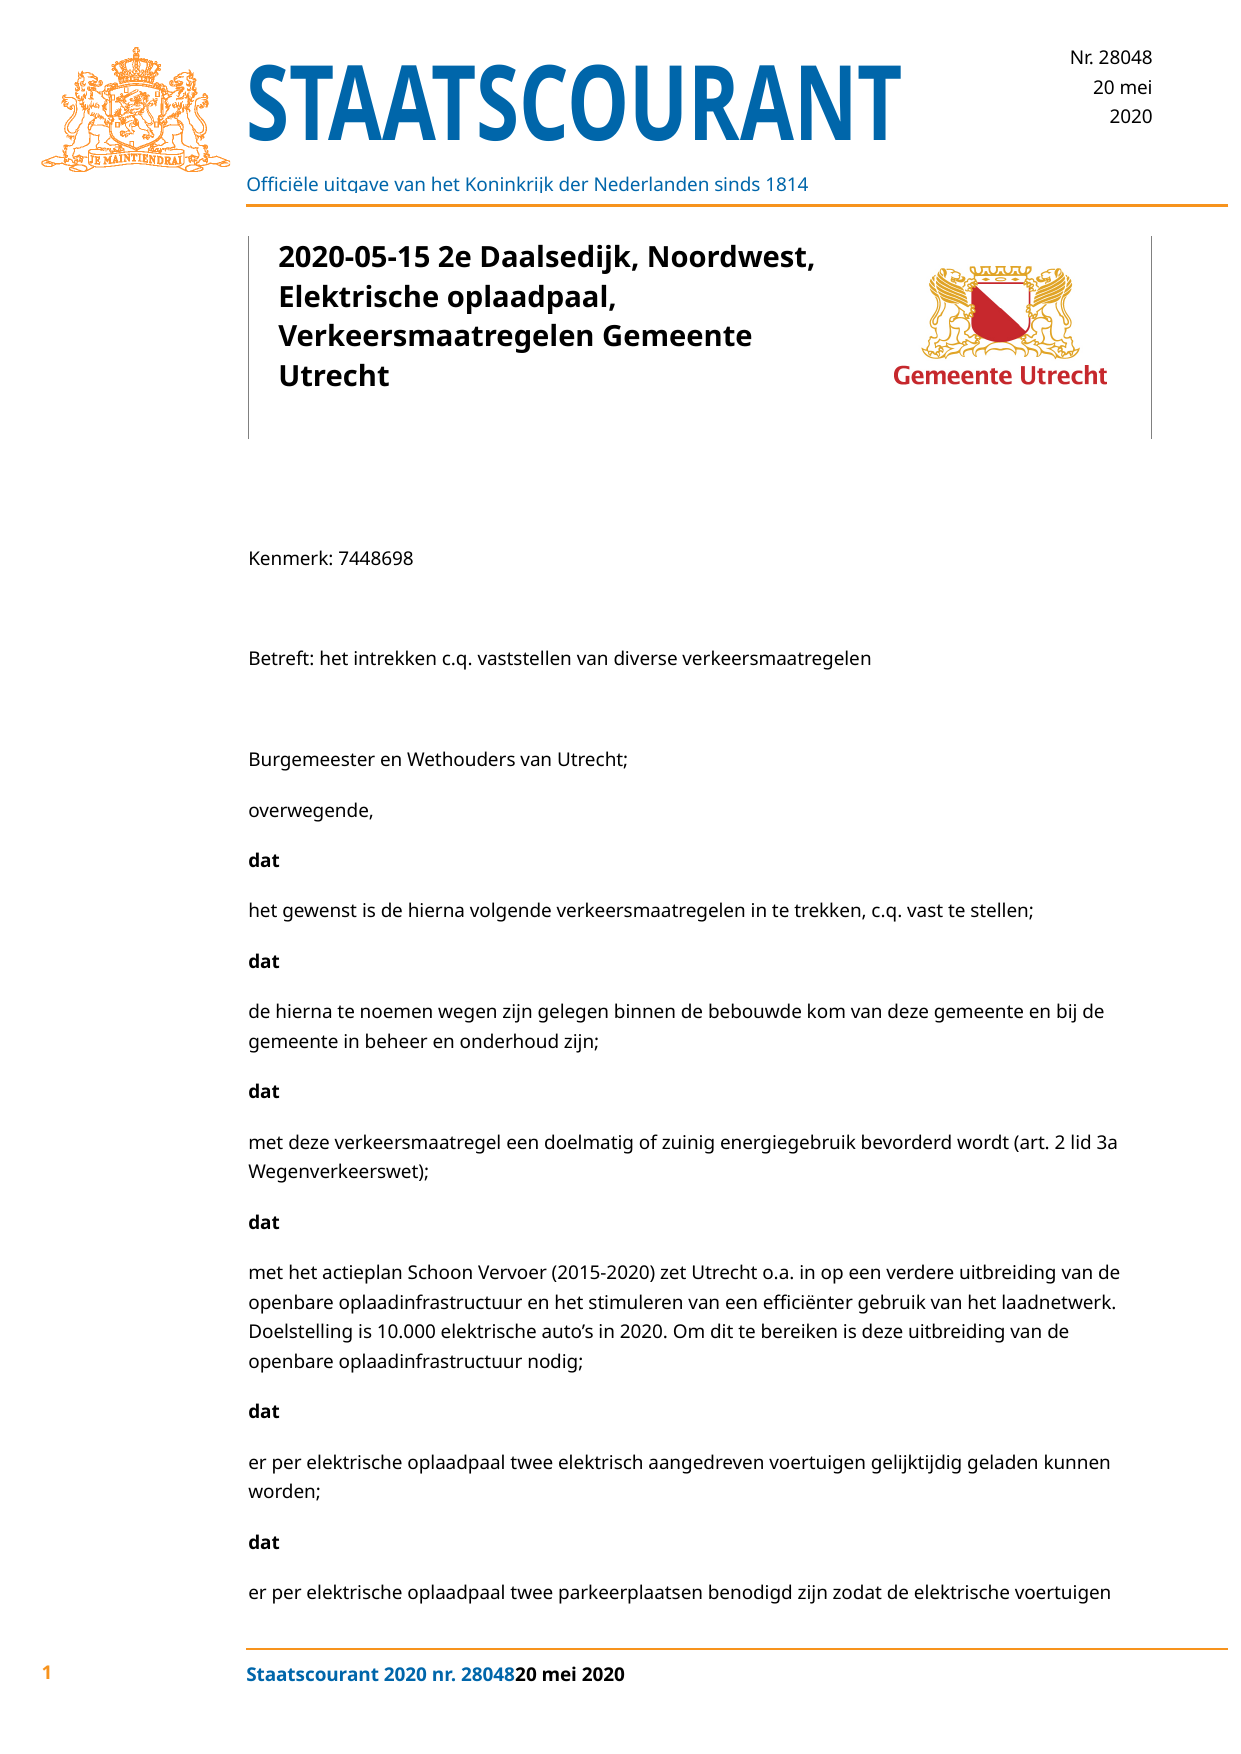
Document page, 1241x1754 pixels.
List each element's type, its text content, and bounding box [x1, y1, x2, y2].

table_header [1119, 236, 1151, 413]
picture [882, 236, 1119, 414]
text met deze verkeersmaatregel een doelmatig of zuinig energiegebruik bevorderd wordt (art. 2 lid 3a Wegenverkeerswet); [248, 1129, 1152, 1184]
text de hierna te noemen wegen zijn gelegen binnen de bebouwde kom van deze gemeente en bij de gemeente in beheer en onderhoud zijn; [248, 998, 1152, 1054]
text Kenmerk: 7448698 [248, 545, 1152, 571]
table_header [850, 414, 1151, 439]
text dat [248, 1209, 1152, 1235]
picture [41, 47, 231, 172]
text er per elektrische oplaadpaal twee elektrisch aangedreven voertuigen gelijktijdig geladen kunnen worden; [248, 1449, 1152, 1504]
table_header 2020-05-15 2e Daalsedijk, Noordwest, Elektrische oplaadpaal, Verkeersmaatregelen Gemeente Utrecht [249, 236, 850, 439]
text met het actieplan Schoon Vervoer (2015-2020) zet Utrecht o.a. in op een verdere uitbreiding van de openbare oplaadinfrastructuur en het stimuleren van een efficiënter gebruik van het laadnetwerk. Doelstelling is 10.000 elektrische auto’s in 2020. Om dit te bereiken is deze uitbreiding van de openbare oplaadinfrastructuur nodig; [248, 1259, 1152, 1374]
text het gewenst is de hierna volgende verkeersmaatregelen in te trekken, c.q. vast te stellen; [248, 898, 1152, 923]
text Burgemeester en Wethouders van Utrecht; [248, 746, 1152, 772]
text dat [248, 1078, 1152, 1104]
text dat [248, 1398, 1152, 1424]
table_header [850, 236, 882, 413]
text dat [248, 948, 1152, 974]
text Betreft: het intrekken c.q. vaststellen van diverse verkeersmaatregelen [248, 646, 1152, 671]
text dat [248, 847, 1152, 873]
text er per elektrische oplaadpaal twee parkeerplaatsen benodigd zijn zodat de elektrische voertuigen [248, 1579, 1152, 1605]
text dat [248, 1529, 1152, 1555]
text overwegende, [248, 797, 1152, 823]
